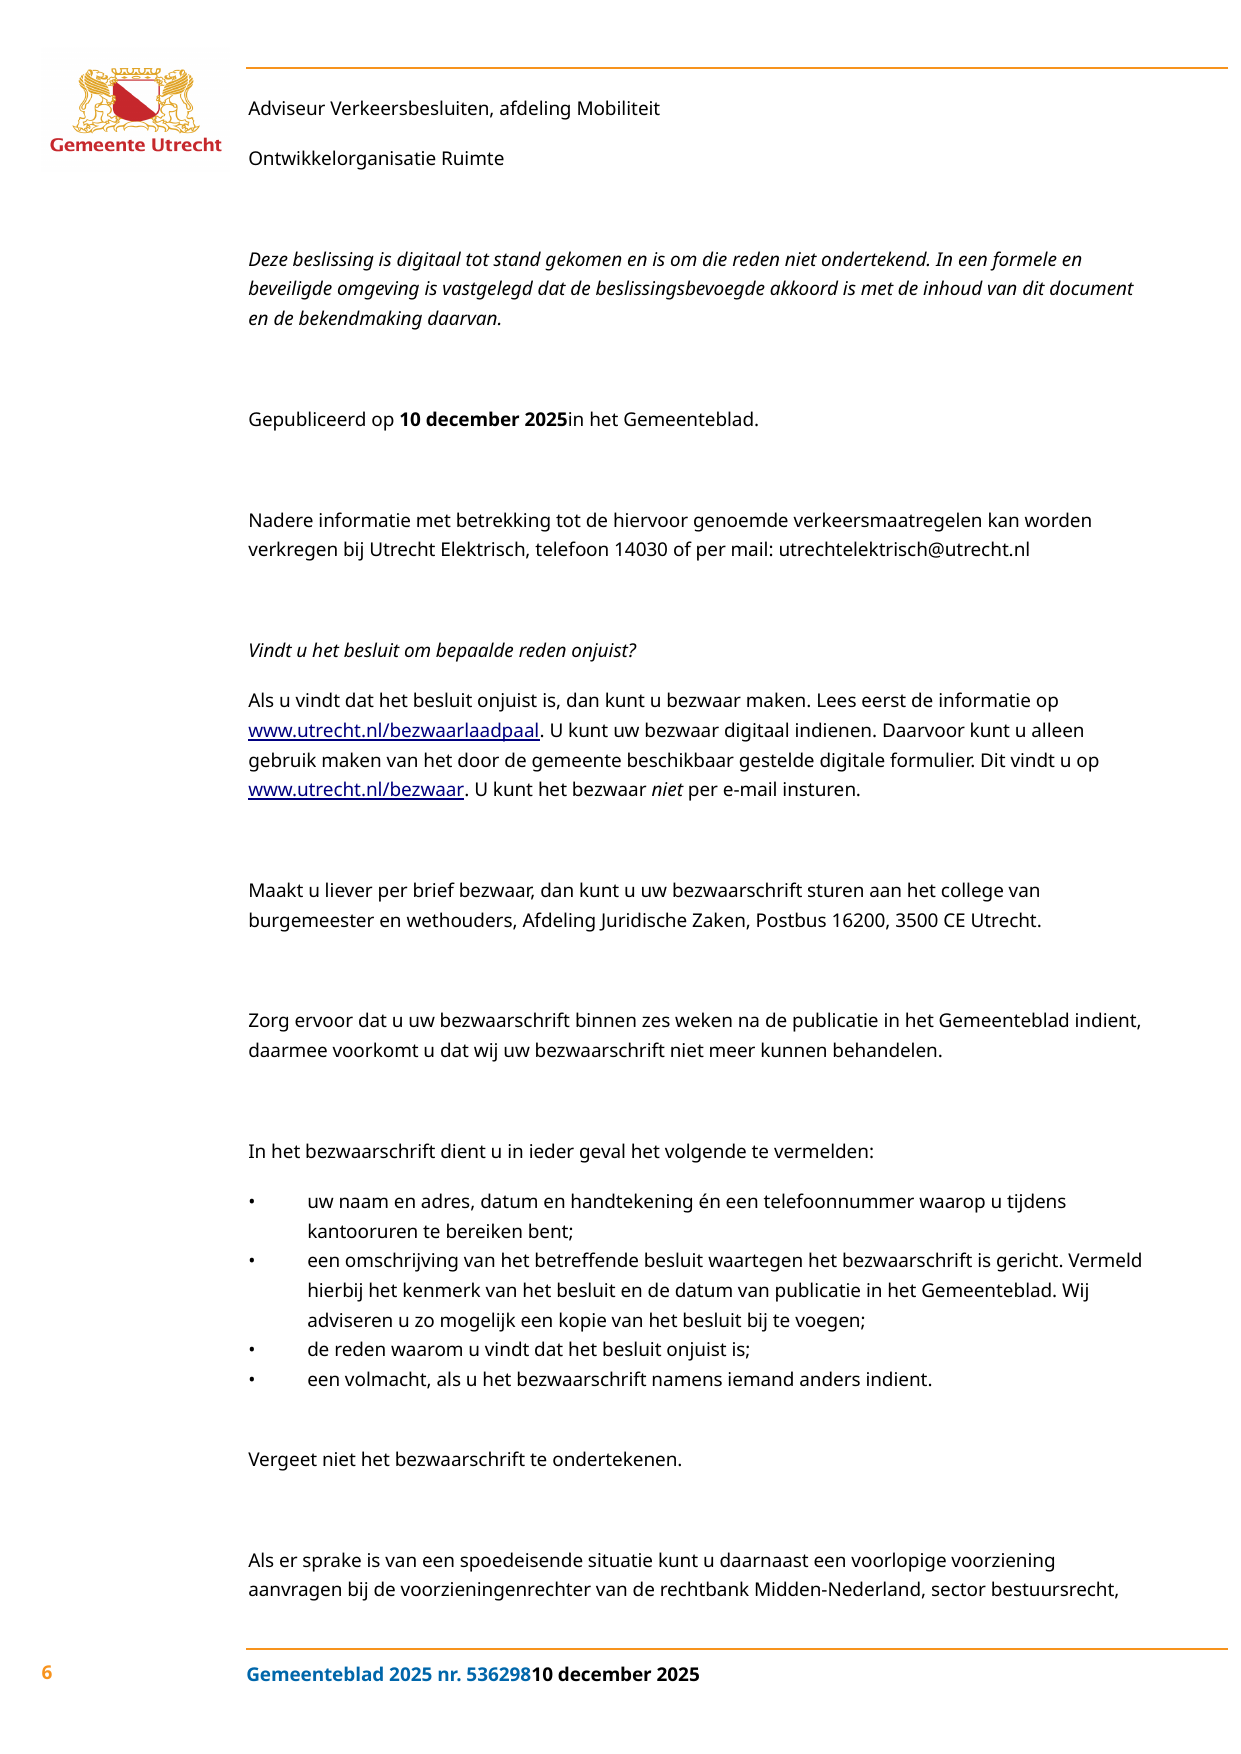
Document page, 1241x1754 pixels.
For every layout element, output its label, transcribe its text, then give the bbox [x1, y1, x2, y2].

text Vindt u het besluit om bepaalde reden onjuist? [248, 637, 1152, 663]
text Maakt u liever per brief bezwaar, dan kunt u uw bezwaarschrift sturen aan het college van burgemeester en wethouders, Afdeling Juridische Zaken, Postbus 16200, 3500 CE Utrecht. [248, 877, 1152, 933]
text Deze beslissing is digitaal tot stand gekomen en is om die reden niet ondertekend. In een formele en beveiligde omgeving is vastgelegd dat de beslissingsbevoegde akkoord is met de inhoud van dit document en de bekendmaking daarvan. [248, 246, 1152, 331]
list uw naam en adres, datum en handtekening én een telefoonnummer waarop u tijdens kantooruren te bereiken bent; [248, 1188, 1152, 1244]
text Als er sprake is van een spoedeisende situatie kunt u daarnaast een voorlopige voorziening aanvragen bij de voorzieningenrechter van de rechtbank Midden-Nederland, sector bestuursrecht, [248, 1547, 1152, 1602]
text Ontwikkelorganisatie Ruimte [248, 145, 1152, 171]
list een omschrijving van het betreffende besluit waartegen het bezwaarschrift is gericht. Vermeld hierbij het kenmerk van het besluit en de datum van publicatie in het Gemeenteblad. Wij adviseren u zo mogelijk een kopie van het besluit bij te voegen; [248, 1248, 1152, 1333]
text Nadere informatie met betrekking tot de hiervoor genoemde verkeersmaatregelen kan worden verkregen bij Utrecht Elektrisch, telefoon 14030 of per mail: utrechtelektrisch@utrecht.nl [248, 507, 1152, 562]
text Zorg ervoor dat u uw bezwaarschrift binnen zes weken na de publicatie in het Gemeenteblad indient, daarmee voorkomt u dat wij uw bezwaarschrift niet meer kunnen behandelen. [248, 1008, 1152, 1063]
text Adviseur Verkeersbesluiten, afdeling Mobiliteit [248, 95, 1152, 121]
text In het bezwaarschrift dient u in ieder geval het volgende te vermelden: [248, 1138, 1152, 1164]
text Gepubliceerd op 10 december 2025in het Gemeenteblad. [248, 406, 1152, 432]
text Als u vindt dat het besluit onjuist is, dan kunt u bezwaar maken. Lees eerst de informatie op www.utrecht.nl/bezwaarlaadpaal. U kunt uw bezwaar digitaal indienen. Daarvoor kunt u alleen gebruik maken van het door de gemeente beschikbaar gestelde digitale formulier. Dit vindt u op www.utrecht.nl/bezwaar. U kunt het bezwaar niet per e-mail insturen. [248, 688, 1152, 802]
list de reden waarom u vindt dat het besluit onjuist is; [248, 1336, 1152, 1362]
picture [41, 47, 231, 172]
text Vergeet niet het bezwaarschrift te ondertekenen. [248, 1446, 1152, 1472]
list een volmacht, als u het bezwaarschrift namens iemand anders indient. [248, 1366, 1152, 1392]
